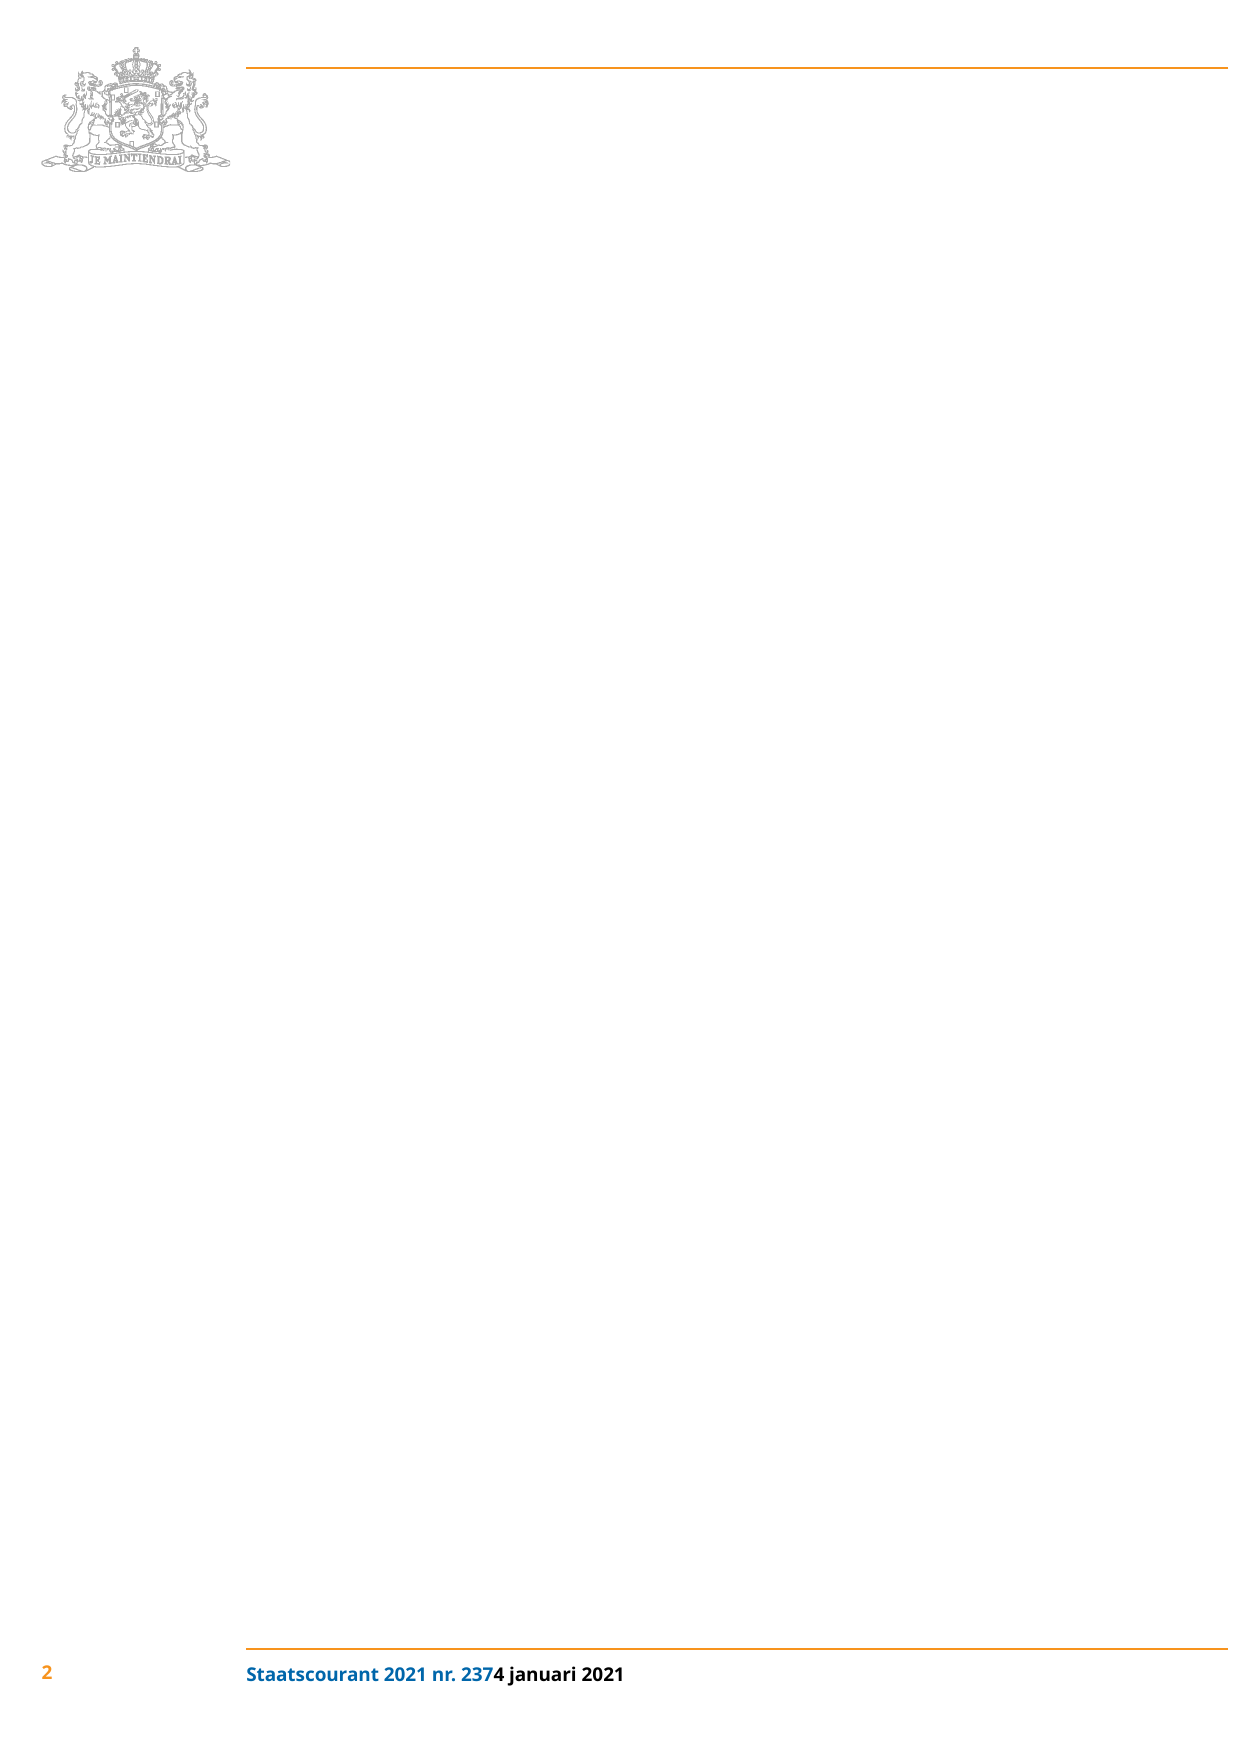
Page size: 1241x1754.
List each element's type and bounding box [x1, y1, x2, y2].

picture [41, 47, 231, 172]
